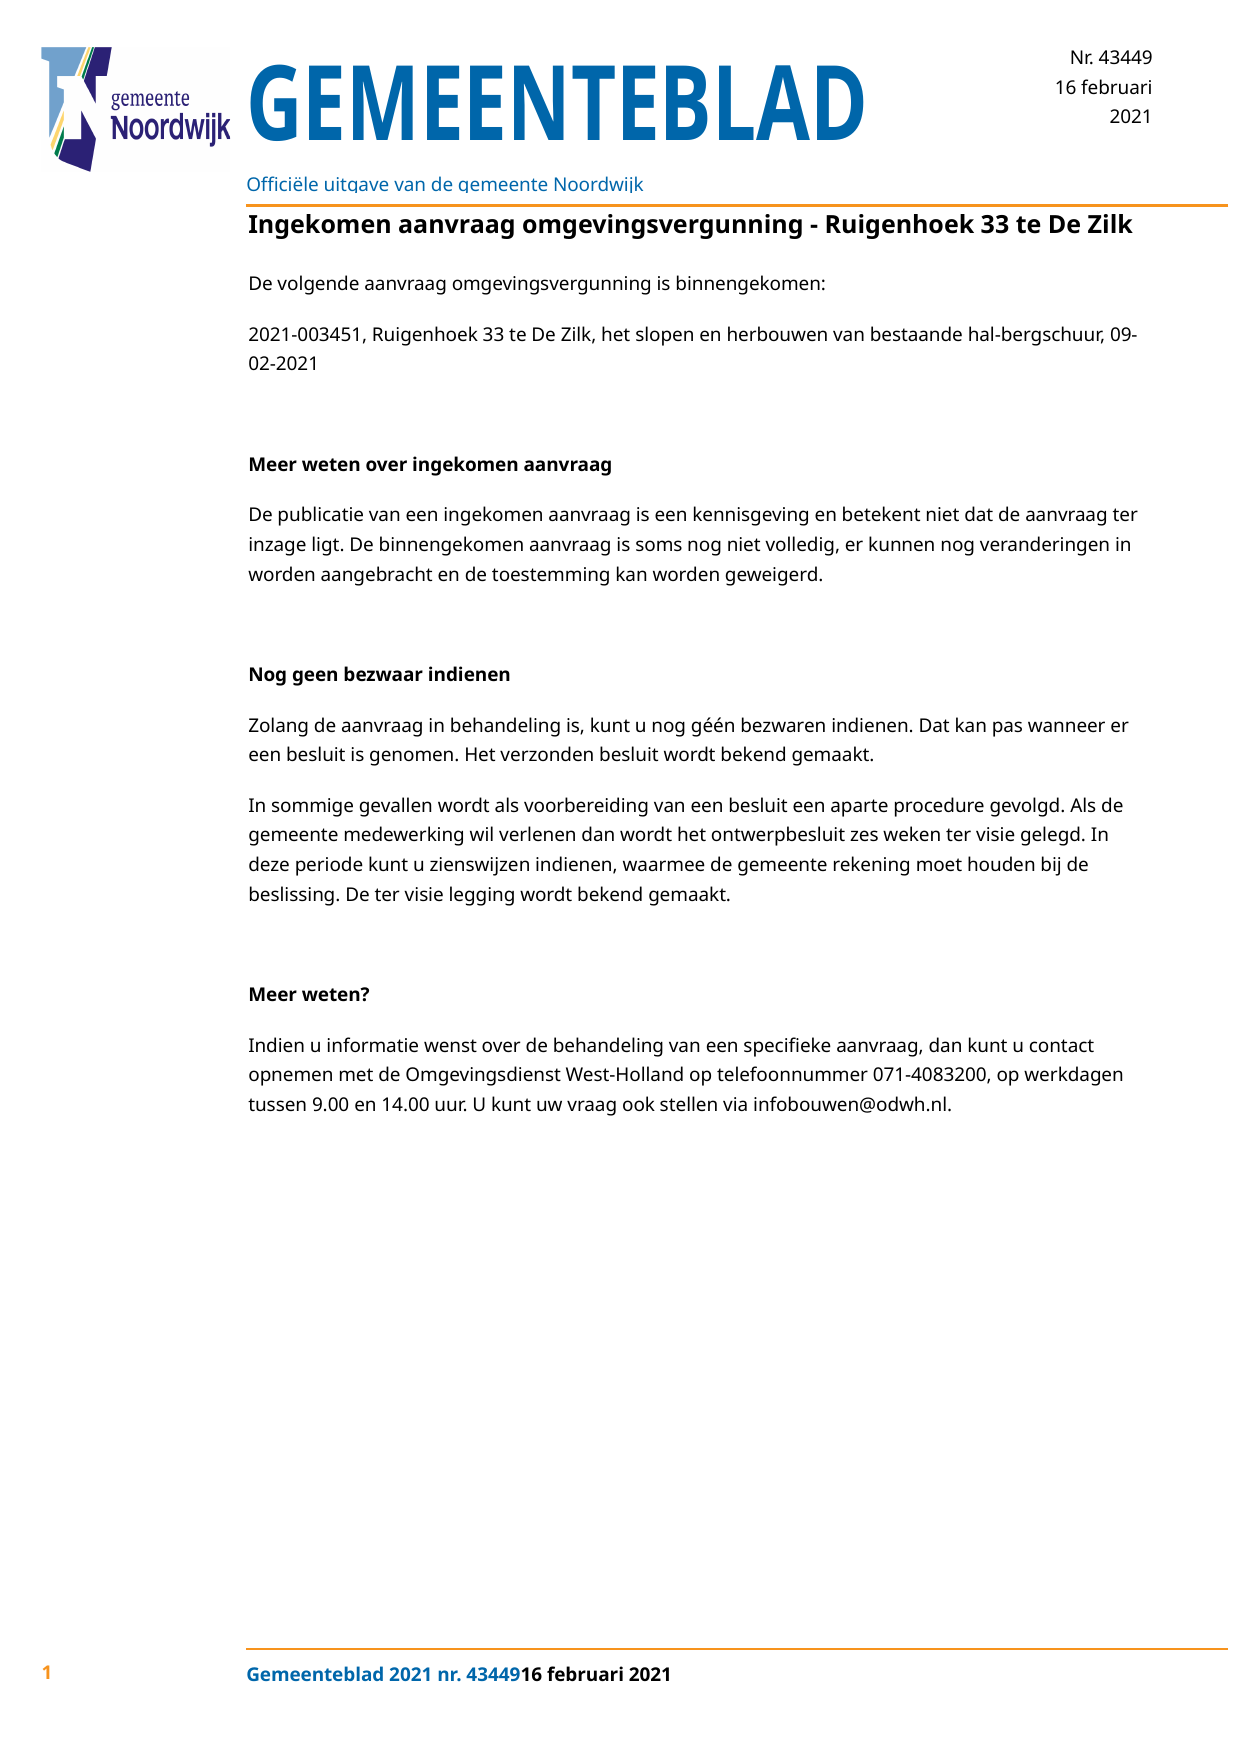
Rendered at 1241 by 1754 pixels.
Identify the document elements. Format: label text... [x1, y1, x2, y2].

text Meer weten? [248, 982, 1152, 1007]
text Ingekomen aanvraag omgevingsvergunning - Ruigenhoek 33 te De Zilk [248, 207, 1152, 241]
text Zolang de aanvraag in behandeling is, kunt u nog géén bezwaren indienen. Dat kan pas wanneer er een besluit is genomen. Het verzonden besluit wordt bekend gemaakt. [248, 712, 1152, 767]
text De volgende aanvraag omgevingsvergunning is binnengekomen: [248, 270, 1152, 296]
text Nog geen bezwaar indienen [248, 662, 1152, 687]
text Meer weten over ingekomen aanvraag [248, 451, 1152, 477]
text De publicatie van een ingekomen aanvraag is een kennisgeving en betekent niet dat de aanvraag ter inzage ligt. De binnengekomen aanvraag is soms nog niet volledig, er kunnen nog veranderingen in worden aangebracht en de toestemming kan worden geweigerd. [248, 502, 1152, 586]
text Indien u informatie wenst over de behandeling van een specifieke aanvraag, dan kunt u contact opnemen met de Omgevingsdienst West-Holland op telefoonnummer 071-4083200, op werkdagen tussen 9.00 en 14.00 uur. U kunt uw vraag ook stellen via infobouwen@odwh.nl. [248, 1032, 1152, 1117]
picture [41, 47, 231, 172]
text In sommige gevallen wordt als voorbereiding van een besluit een aparte procedure gevolgd. Als de gemeente medewerking wil verlenen dan wordt het ontwerpbesluit zes weken ter visie gelegd. In deze periode kunt u zienswijzen indienen, waarmee de gemeente rekening moet houden bij de beslissing. De ter visie legging wordt bekend gemaakt. [248, 792, 1152, 906]
text 2021-003451, Ruigenhoek 33 te De Zilk, het slopen en herbouwen van bestaande hal-bergschuur, 09-02-2021 [248, 321, 1152, 376]
